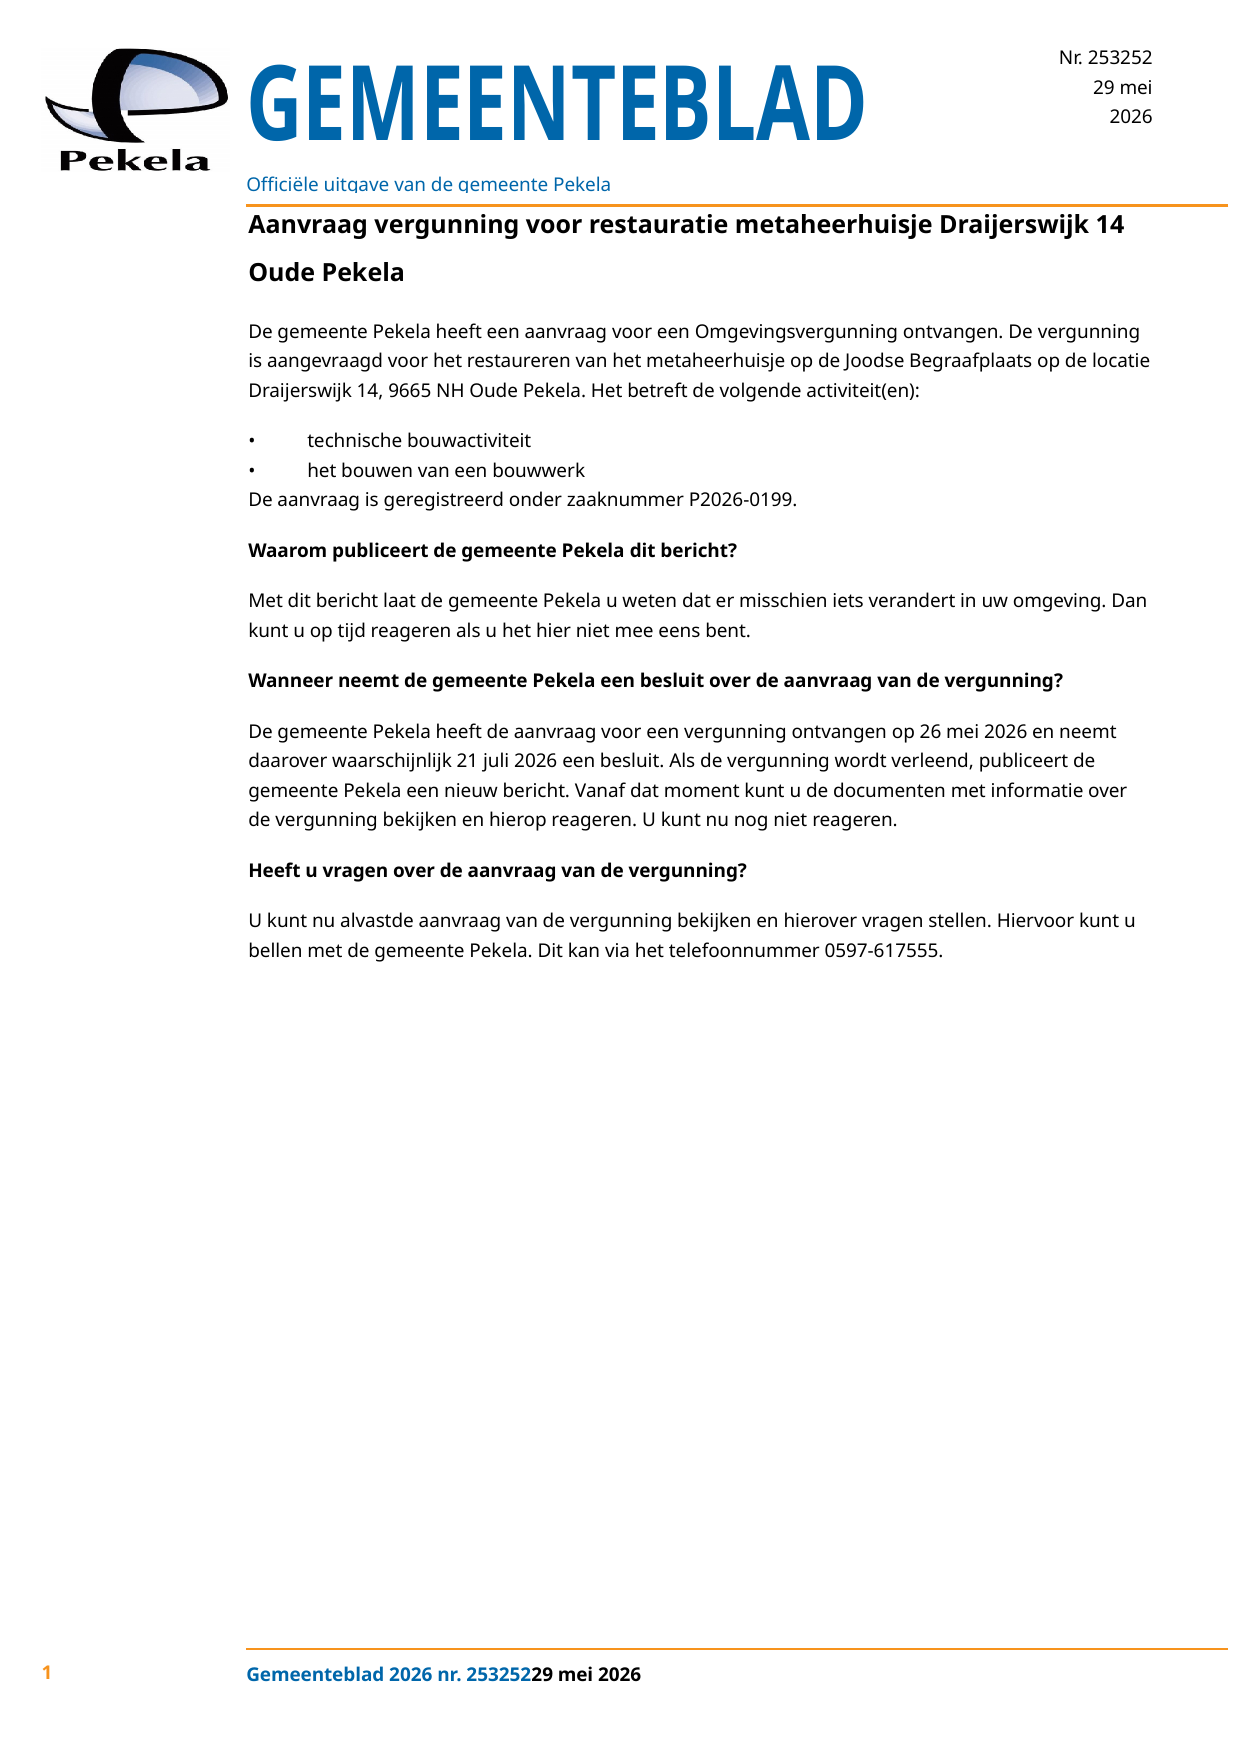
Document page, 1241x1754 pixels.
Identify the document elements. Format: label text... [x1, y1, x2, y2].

text Aanvraag vergunning voor restauratie metaheerhuisje Draijerswijk 14 Oude Pekela [248, 207, 1152, 288]
list het bouwen van een bouwwerk [248, 457, 1152, 483]
list technische bouwactiviteit [248, 427, 1152, 453]
text Met dit bericht laat de gemeente Pekela u weten dat er misschien iets verandert in uw omgeving. Dan kunt u op tijd reageren als u het hier niet mee eens bent. [248, 587, 1152, 643]
text Waarom publiceert de gemeente Pekela dit bericht? [248, 537, 1152, 563]
text De gemeente Pekela heeft een aanvraag voor een Omgevingsvergunning ontvangen. De vergunning is aangevraagd voor het restaureren van het metaheerhuisje op de Joodse Begraafplaats op de locatie Draijerswijk 14, 9665 NH Oude Pekela. Het betreft de volgende activiteit(en): [248, 318, 1152, 403]
text Wanneer neemt de gemeente Pekela een besluit over de aanvraag van de vergunning? [248, 667, 1152, 693]
picture [41, 47, 231, 172]
text U kunt nu alvastde aanvraag van de vergunning bekijken en hierover vragen stellen. Hiervoor kunt u bellen met de gemeente Pekela. Dit kan via het telefoonnummer 0597-617555. [248, 907, 1152, 963]
text De aanvraag is geregistreerd onder zaaknummer P2026-0199. [248, 487, 1152, 512]
text Heeft u vragen over de aanvraag van de vergunning? [248, 857, 1152, 883]
text De gemeente Pekela heeft de aanvraag voor een vergunning ontvangen op 26 mei 2026 en neemt daarover waarschijnlijk 21 juli 2026 een besluit. Als de vergunning wordt verleend, publiceert de gemeente Pekela een nieuw bericht. Vanaf dat moment kunt u de documenten met informatie over de vergunning bekijken en hierop reageren. U kunt nu nog niet reageren. [248, 718, 1152, 832]
